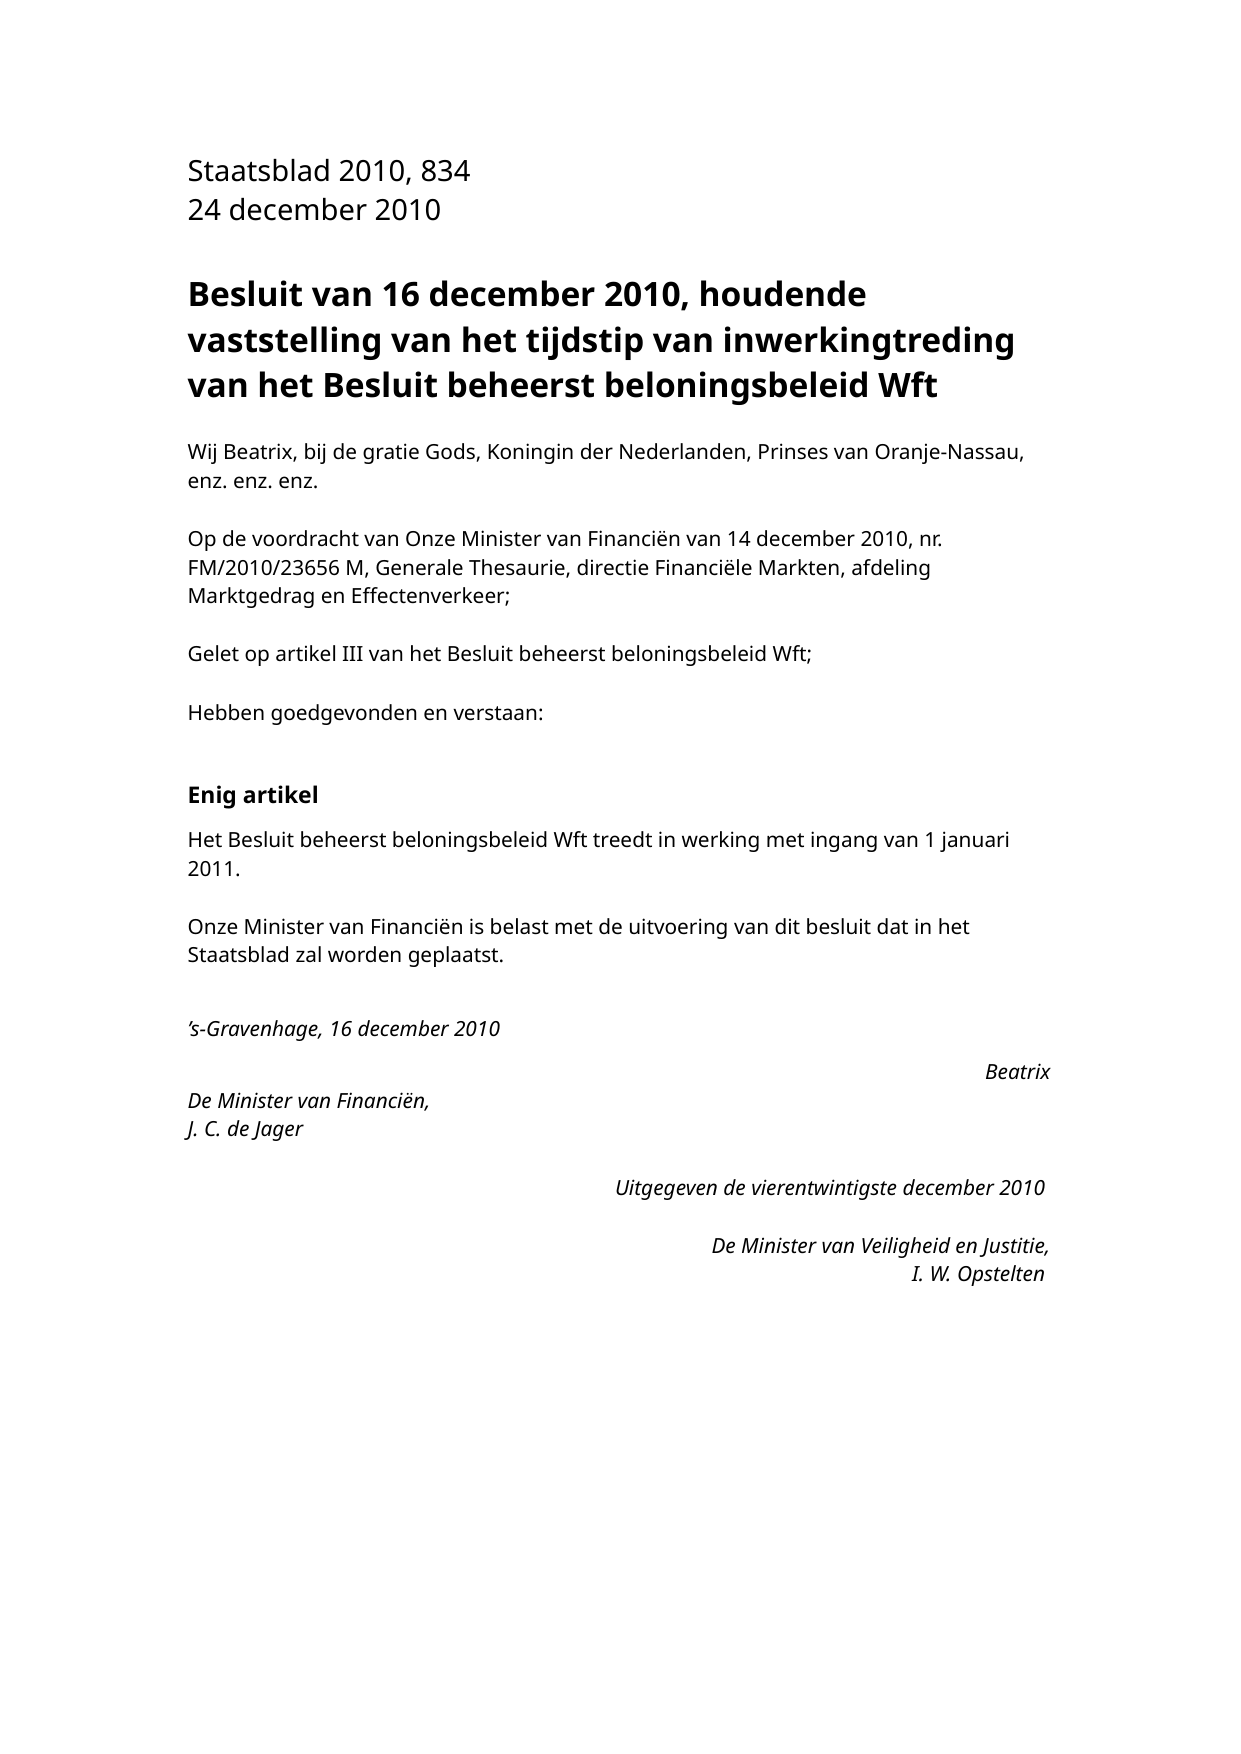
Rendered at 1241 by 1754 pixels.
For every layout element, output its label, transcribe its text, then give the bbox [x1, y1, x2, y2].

text Onze Minister van Financiën is belast met de uitvoering van dit besluit dat in het Staatsblad zal worden geplaatst. [187, 912, 1053, 969]
text ’s-Gravenhage, 16 december 2010 [187, 1014, 1053, 1042]
text Beatrix [187, 1057, 1053, 1086]
text Uitgegeven de vierentwintigste december 2010 [187, 1173, 1053, 1201]
text Op de voordracht van Onze Minister van Financiën van 14 december 2010, nr. FM/2010/23656 M, Generale Thesaurie, directie Financiële Markten, afdeling Marktgedrag en Effectenverkeer; [187, 524, 1053, 609]
text Het Besluit beheerst beloningsbeleid Wft treedt in werking met ingang van 1 januari 2011. [187, 825, 1053, 882]
text Staatsblad 2010, 834 [187, 150, 1053, 190]
subtitle Besluit van 16 december 2010, houdende vaststelling van het tijdstip van inwerkingtreding van het Besluit beheerst beloningsbeleid Wft [187, 271, 1053, 407]
text Hebben goedgevonden en verstaan: [187, 698, 1053, 726]
text I. W. Opstelten [187, 1259, 1053, 1288]
text Gelet op artikel III van het Besluit beheerst beloningsbeleid Wft; [187, 639, 1053, 668]
subtitle Enig artikel [187, 779, 1053, 810]
text Wij Beatrix, bij de gratie Gods, Koningin der Nederlanden, Prinses van Oranje-Nassau, enz. enz. enz. [187, 437, 1053, 494]
text J. C. de Jager [187, 1114, 1053, 1143]
text De Minister van Veiligheid en Justitie, [187, 1231, 1053, 1259]
text 24 december 2010 [187, 190, 1053, 229]
text De Minister van Financiën, [187, 1086, 1053, 1114]
